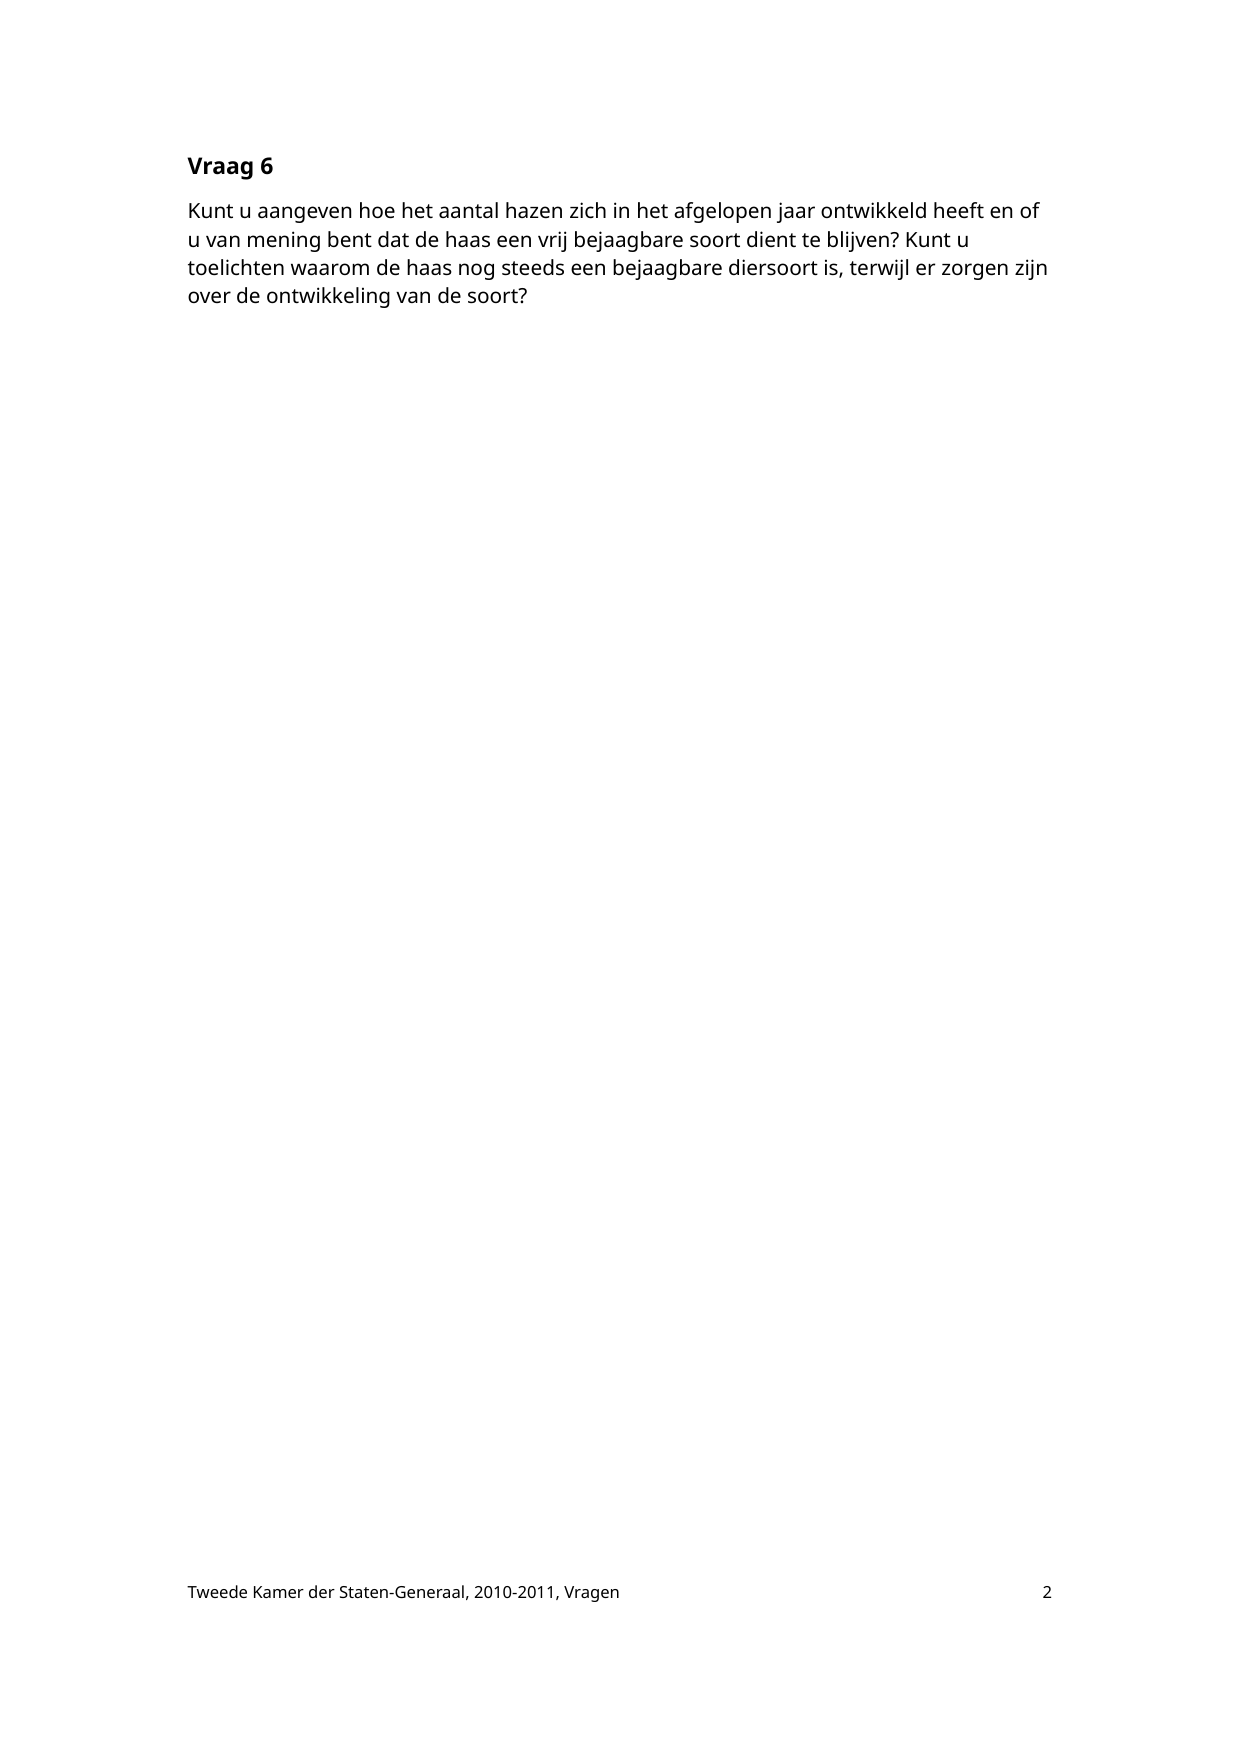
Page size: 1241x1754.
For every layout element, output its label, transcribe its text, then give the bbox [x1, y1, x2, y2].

text Kunt u aangeven hoe het aantal hazen zich in het afgelopen jaar ontwikkeld heeft en of u van mening bent dat de haas een vrij bejaagbare soort dient te blijven? Kunt u toelichten waarom de haas nog steeds een bejaagbare diersoort is, terwijl er zorgen zijn over de ontwikkeling van de soort? [187, 196, 1053, 310]
subtitle Vraag 6 [187, 150, 1053, 181]
